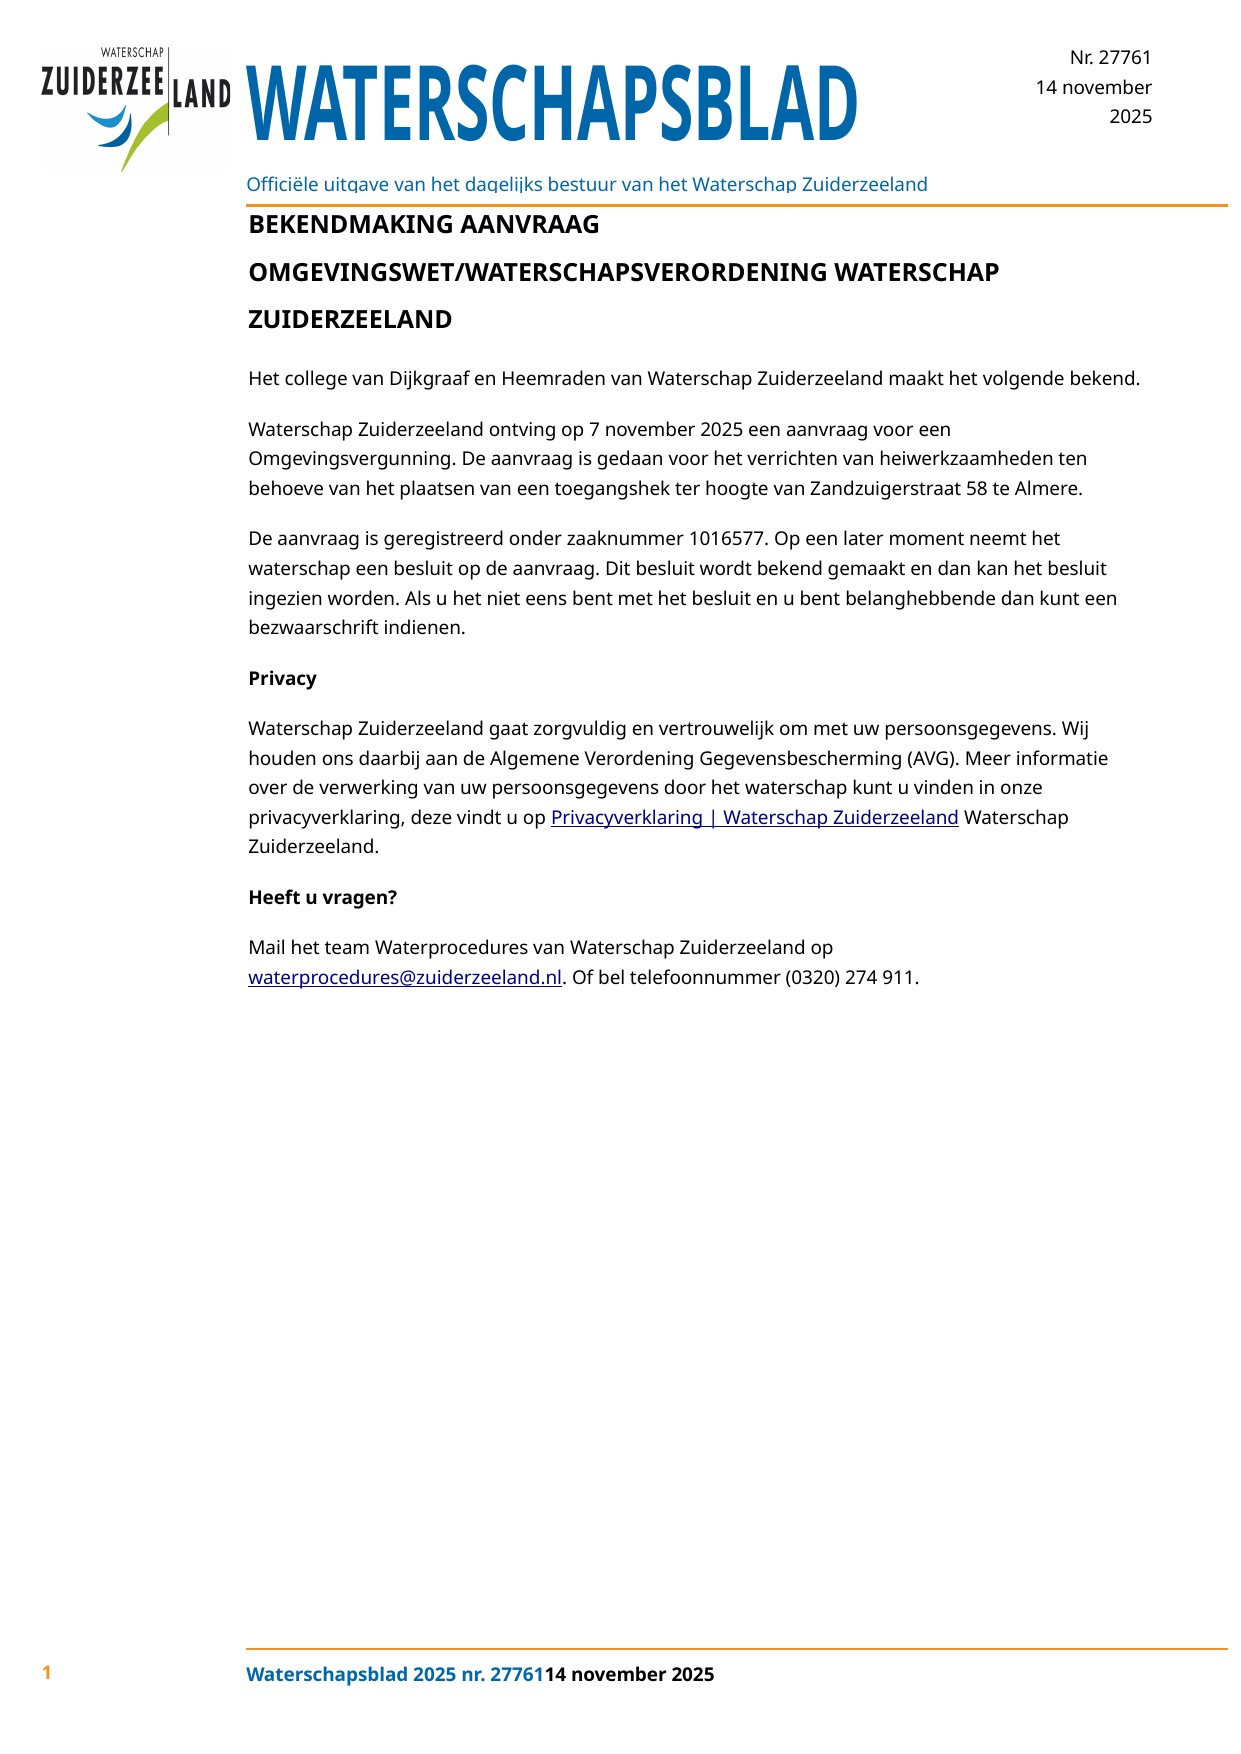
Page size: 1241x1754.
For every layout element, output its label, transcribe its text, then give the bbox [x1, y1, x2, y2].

text Waterschap Zuiderzeeland gaat zorgvuldig en vertrouwelijk om met uw persoonsgegevens. Wij houden ons daarbij aan de Algemene Verordening Gegevensbescherming (AVG). Meer informatie over de verwerking van uw persoonsgegevens door het waterschap kunt u vinden in onze privacyverklaring, deze vindt u op Privacyverklaring | Waterschap Zuiderzeeland Waterschap Zuiderzeeland. [248, 715, 1152, 859]
picture [41, 47, 231, 172]
text Waterschap Zuiderzeeland ontving op 7 november 2025 een aanvraag voor een Omgevingsvergunning. De aanvraag is gedaan voor het verrichten van heiwerkzaamheden ten behoeve van het plaatsen van een toegangshek ter hoogte van Zandzuigerstraat 58 te Almere. [248, 416, 1152, 501]
text Mail het team Waterprocedures van Waterschap Zuiderzeeland op waterprocedures@zuiderzeeland.nl. Of bel telefoonnummer (0320) 274 911. [248, 934, 1152, 989]
text Het college van Dijkgraaf en Heemraden van Waterschap Zuiderzeeland maakt het volgende bekend. [248, 366, 1152, 391]
text De aanvraag is geregistreerd onder zaaknummer 1016577. Op een later moment neemt het waterschap een besluit op de aanvraag. Dit besluit wordt bekend gemaakt en dan kan het besluit ingezien worden. Als u het niet eens bent met het besluit en u bent belanghebbende dan kunt een bezwaarschrift indienen. [248, 526, 1152, 640]
text Privacy [248, 665, 1152, 690]
text Heeft u vragen? [248, 884, 1152, 909]
text BEKENDMAKING AANVRAAG OMGEVINGSWET/WATERSCHAPSVERORDENING WATERSCHAP ZUIDERZEELAND [248, 207, 1152, 336]
